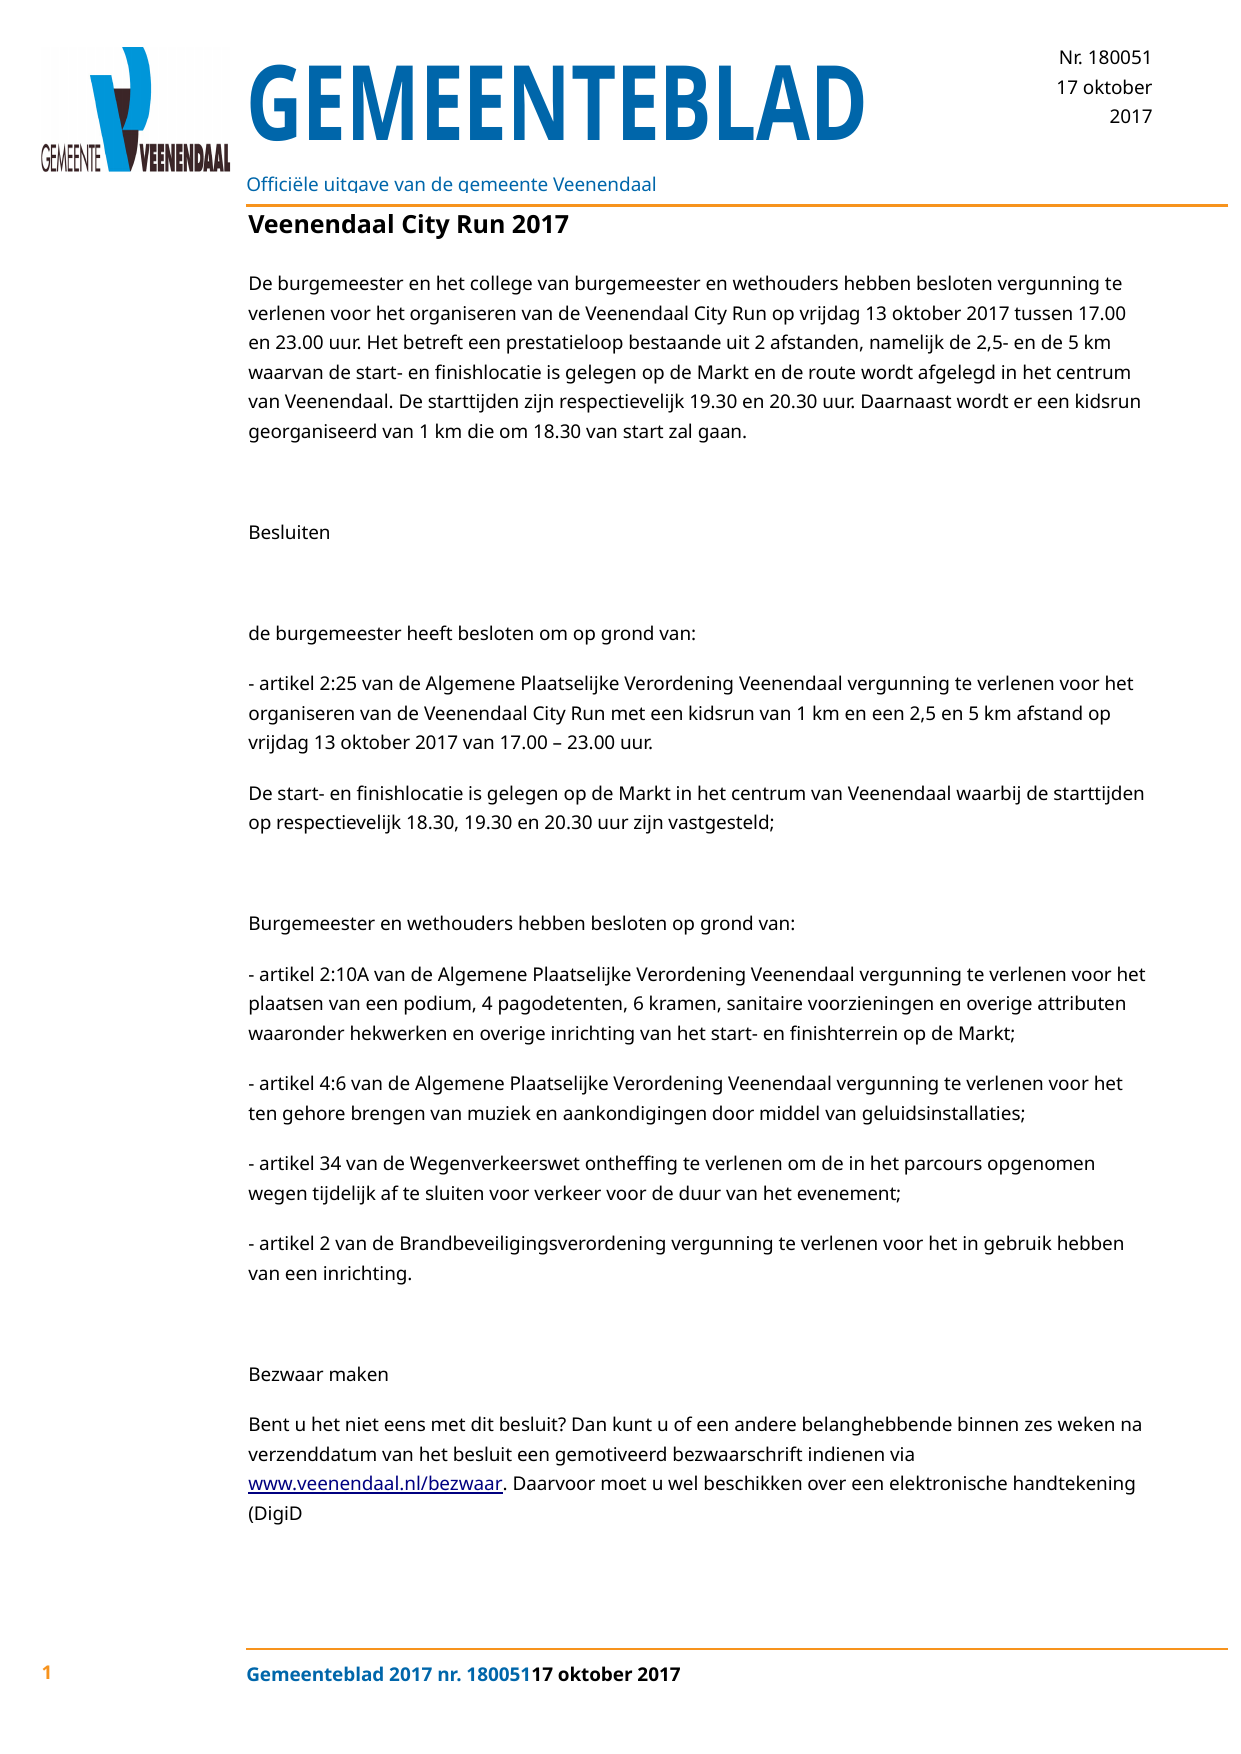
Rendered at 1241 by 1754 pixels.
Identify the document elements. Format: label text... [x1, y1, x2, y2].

text De start- en finishlocatie is gelegen op de Markt in het centrum van Veenendaal waarbij de starttijden op respectievelijk 18.30, 19.30 en 20.30 uur zijn vastgesteld; [248, 780, 1152, 835]
text Bezwaar maken [248, 1361, 1152, 1386]
text - artikel 2:10A van de Algemene Plaatselijke Verordening Veenendaal vergunning te verlenen voor het plaatsen van een podium, 4 pagodetenten, 6 kramen, sanitaire voorzieningen en overige attributen waaronder hekwerken en overige inrichting van het start- en finishterrein op de Markt; [248, 961, 1152, 1046]
text Bent u het niet eens met dit besluit? Dan kunt u of een andere belanghebbende binnen zes weken na verzenddatum van het besluit een gemotiveerd bezwaarschrift indienen via www.veenendaal.nl/bezwaar. Daarvoor moet u wel beschikken over een elektronische handtekening (DigiD [248, 1411, 1152, 1526]
text Veenendaal City Run 2017 [248, 207, 1152, 241]
picture [41, 47, 130, 172]
text de burgemeester heeft besloten om op grond van: [248, 620, 1152, 646]
text Besluiten [248, 519, 1152, 545]
text - artikel 2:25 van de Algemene Plaatselijke Verordening Veenendaal vergunning te verlenen voor het organiseren van de Veenendaal City Run met een kidsrun van 1 km en een 2,5 en 5 km afstand op vrijdag 13 oktober 2017 van 17.00 – 23.00 uur. [248, 670, 1152, 755]
text - artikel 4:6 van de Algemene Plaatselijke Verordening Veenendaal vergunning te verlenen voor het ten gehore brengen van muziek en aankondigingen door middel van geluidsinstallaties; [248, 1070, 1152, 1126]
picture [123, 47, 231, 172]
text De burgemeester en het college van burgemeester en wethouders hebben besloten vergunning te verlenen voor het organiseren van de Veenendaal City Run op vrijdag 13 oktober 2017 tussen 17.00 en 23.00 uur. Het betreft een prestatieloop bestaande uit 2 afstanden, namelijk de 2,5- en de 5 km waarvan de start- en finishlocatie is gelegen op de Markt en de route wordt afgelegd in het centrum van Veenendaal. De starttijden zijn respectievelijk 19.30 en 20.30 uur. Daarnaast wordt er een kidsrun georganiseerd van 1 km die om 18.30 van start zal gaan. [248, 270, 1152, 444]
text - artikel 34 van de Wegenverkeerswet ontheffing te verlenen om de in het parcours opgenomen wegen tijdelijk af te sluiten voor verkeer voor de duur van het evenement; [248, 1150, 1152, 1206]
text - artikel 2 van de Brandbeveiligingsverordening vergunning te verlenen voor het in gebruik hebben van een inrichting. [248, 1230, 1152, 1286]
text Burgemeester en wethouders hebben besloten op grond van: [248, 910, 1152, 936]
